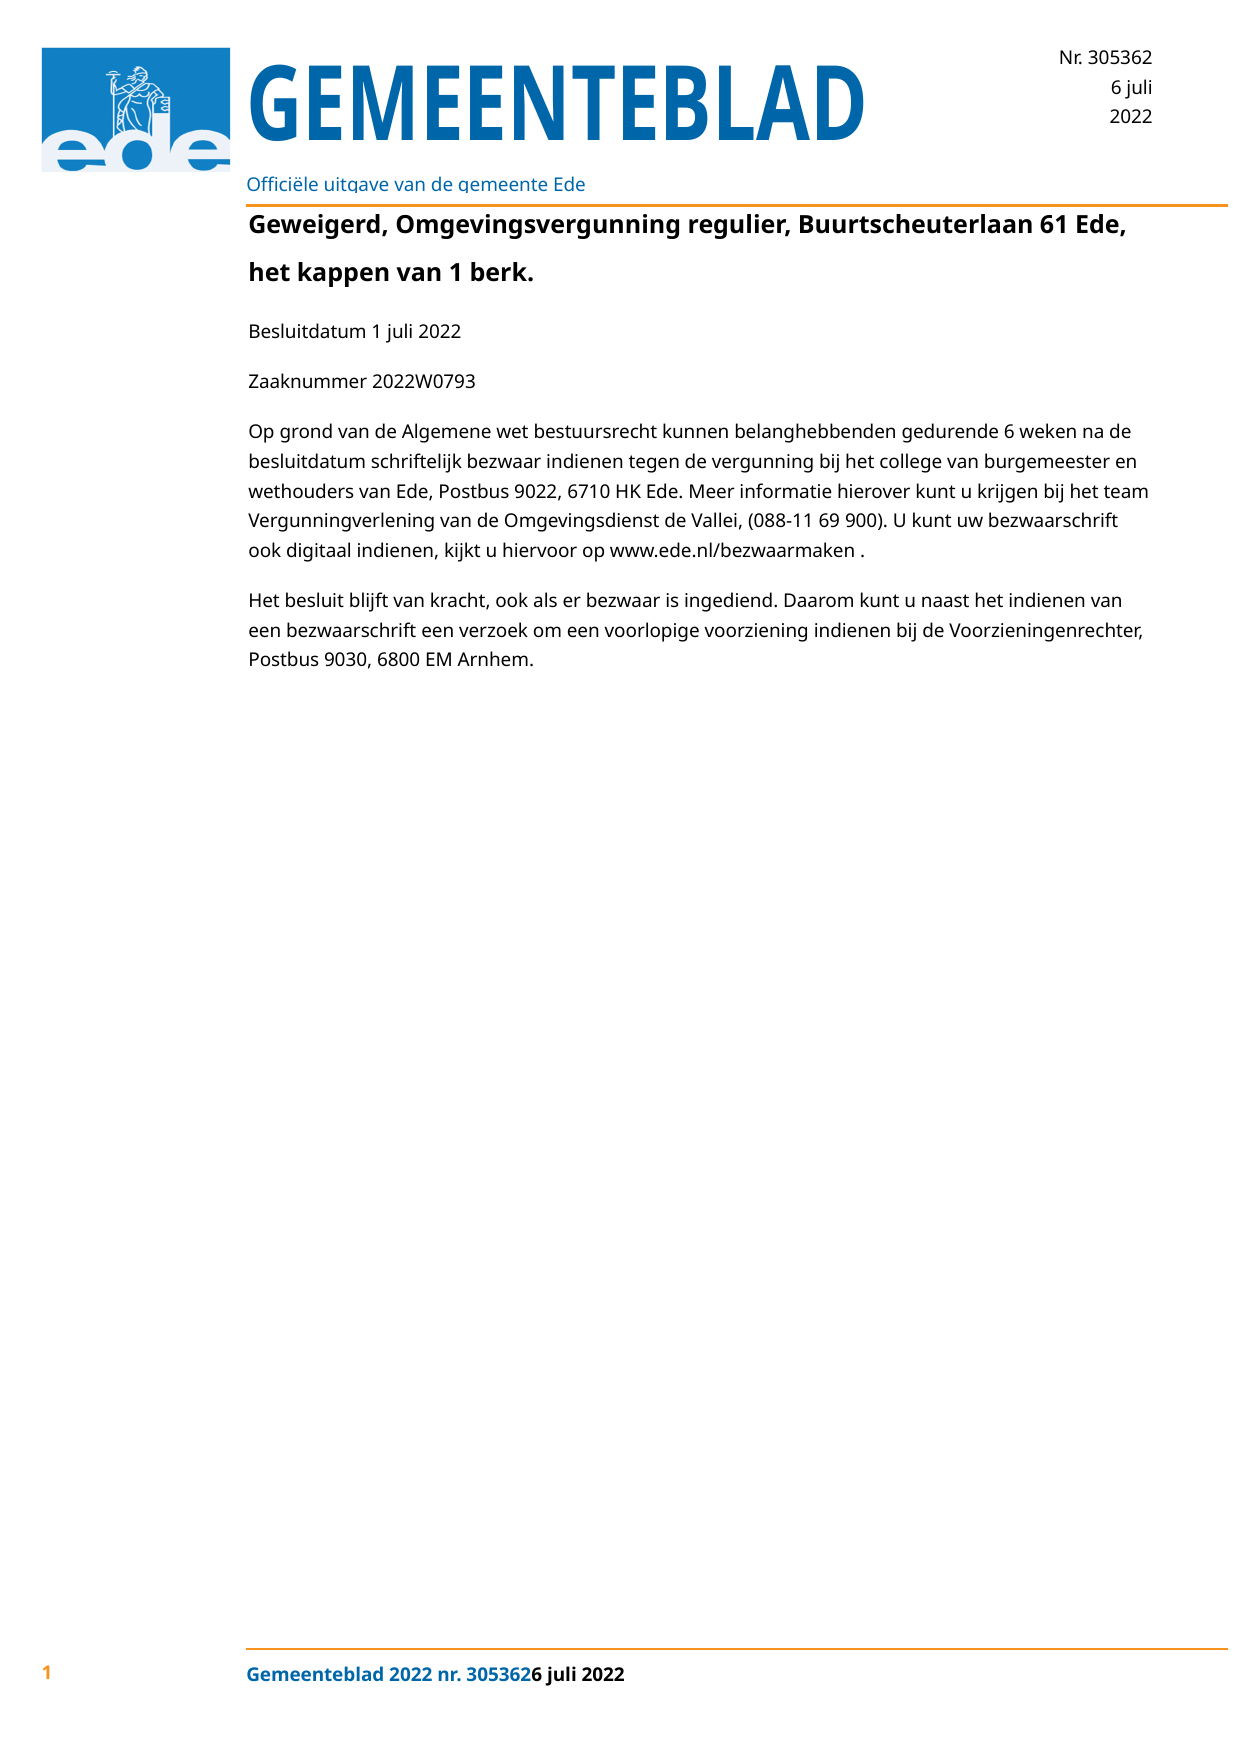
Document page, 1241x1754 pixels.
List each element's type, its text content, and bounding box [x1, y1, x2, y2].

picture [41, 47, 231, 172]
text Besluitdatum 1 juli 2022 [248, 318, 1152, 344]
text Zaaknummer 2022W0793 [248, 368, 1152, 394]
text Op grond van de Algemene wet bestuursrecht kunnen belanghebbenden gedurende 6 weken na de besluitdatum schriftelijk bezwaar indienen tegen de vergunning bij het college van burgemeester en wethouders van Ede, Postbus 9022, 6710 HK Ede. Meer informatie hierover kunt u krijgen bij het team Vergunningverlening van de Omgevingsdienst de Vallei, (088-11 69 900). U kunt uw bezwaarschrift ook digitaal indienen, kijkt u hiervoor op www.ede.nl/bezwaarmaken . [248, 419, 1152, 563]
text Het besluit blijft van kracht, ook als er bezwaar is ingediend. Daarom kunt u naast het indienen van een bezwaarschrift een verzoek om een voorlopige voorziening indienen bij de Voorzieningenrechter, Postbus 9030, 6800 EM Arnhem. [248, 587, 1152, 672]
text Geweigerd, Omgevingsvergunning regulier, Buurtscheuterlaan 61 Ede, het kappen van 1 berk. [248, 207, 1152, 288]
